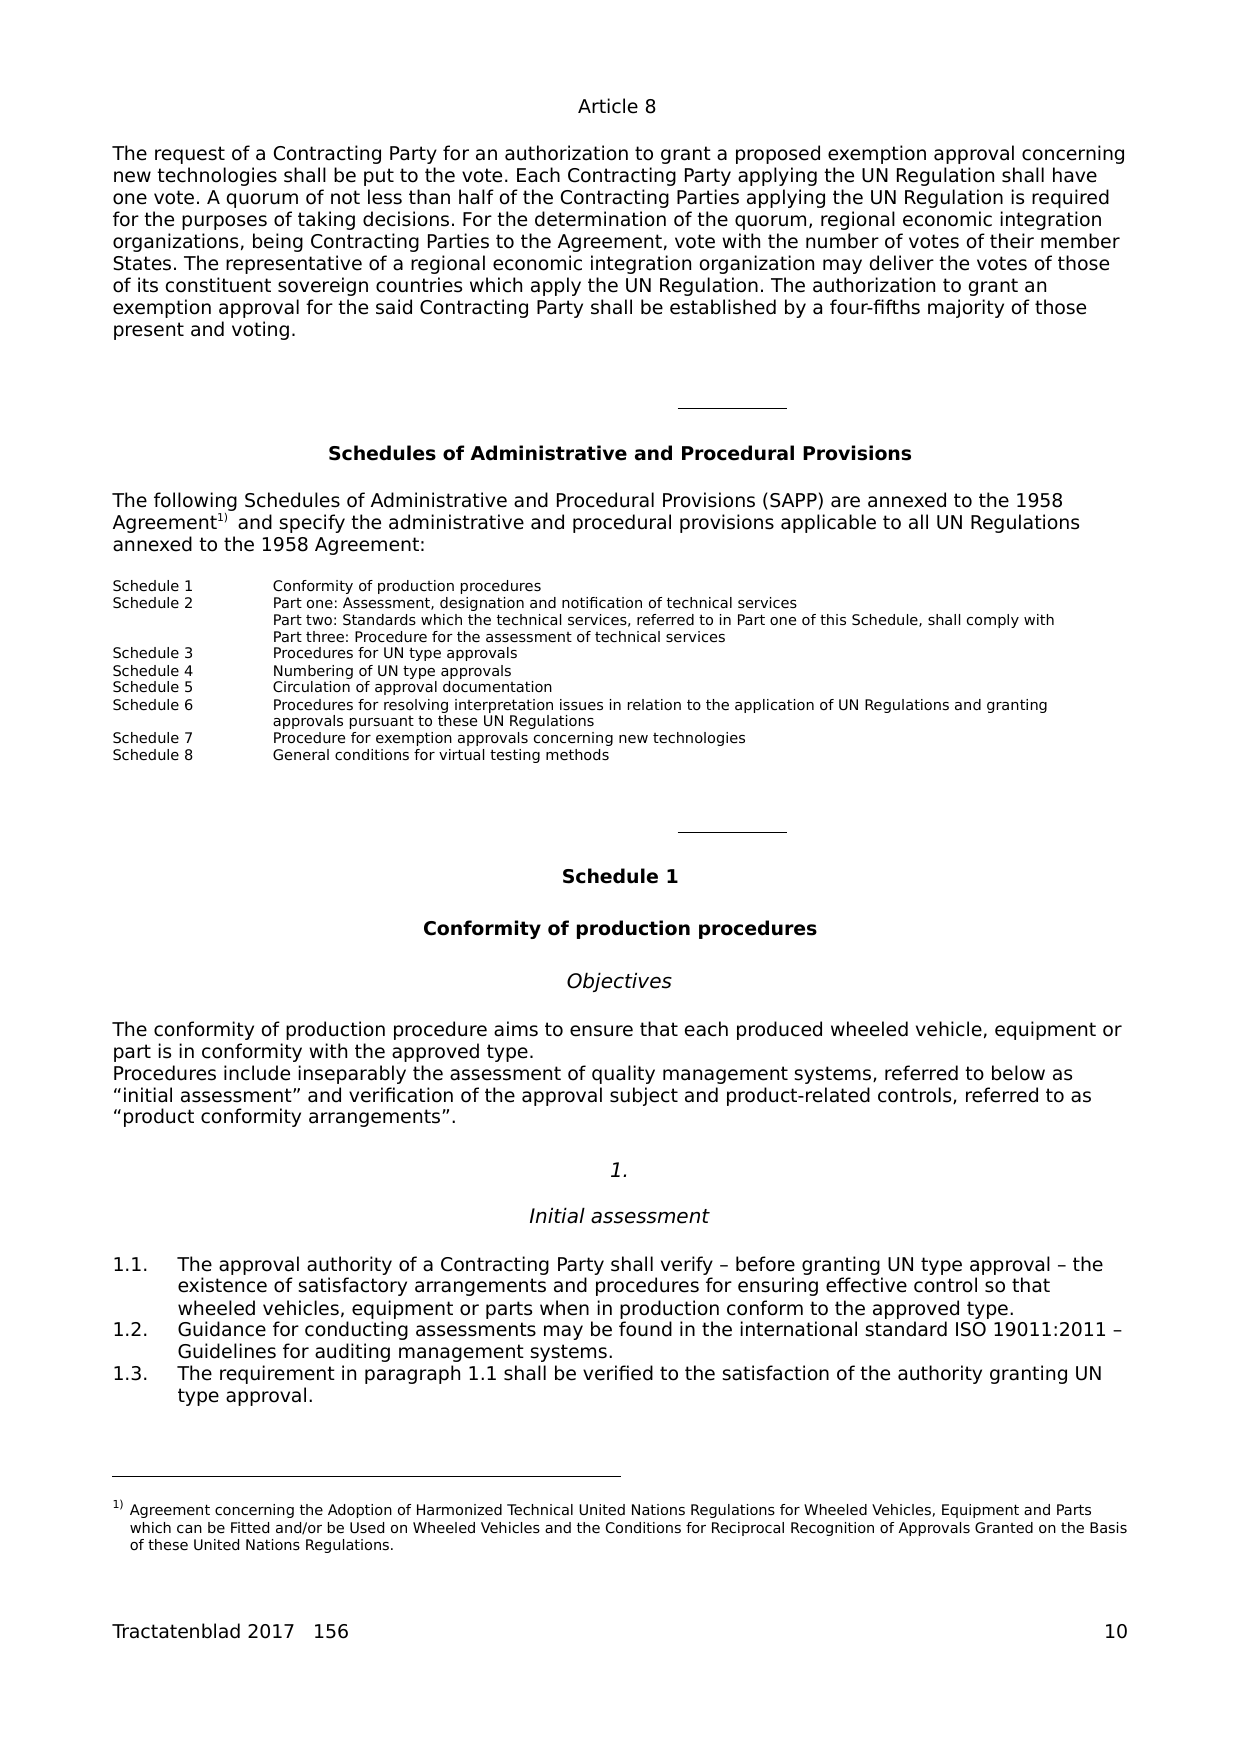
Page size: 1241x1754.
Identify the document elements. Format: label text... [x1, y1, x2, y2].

table_cell Schedule 3 [112, 645, 267, 662]
subtitle Article 8 [112, 96, 1128, 118]
table_cell Schedule 4 [112, 663, 267, 679]
text The following Schedules of Administrative and Procedural Provisions (SAPP) are annexed to the 1958 Agreement and specify the administrative and procedural provisions applicable to all UN Regulations annexed to the 1958 Agreement: [112, 490, 1128, 556]
table_cell Schedule 8 [112, 747, 267, 764]
table_cell Circulation of approval documentation [267, 679, 1128, 696]
table_cell Schedule 5 [112, 679, 267, 696]
table_cell Numbering of UN type approvals [267, 663, 1128, 679]
text The conformity of production procedure aims to ensure that each produced wheeled vehicle, equipment or part is in conformity with the approved type. [112, 1018, 1128, 1062]
subtitle 1. Initial assessment [112, 1158, 1128, 1228]
table_cell Schedule 2 [112, 595, 267, 611]
table_cell Procedures for UN type approvals [267, 645, 1128, 662]
text The request of a Contracting Party for an authorization to grant a proposed exemption approval concerning new technologies shall be put to the vote. Each Contracting Party applying the UN Regulation shall have one vote. A quorum of not less than half of the Contracting Parties applying the UN Regulation is required for the purposes of taking decisions. For the determination of the quorum, regional economic integration organizations, being Contracting Parties to the Agreement, vote with the number of votes of their member States. The representative of a regional economic integration organization may deliver the votes of those of its constituent sovereign countries which apply the UN Regulation. The authorization to grant an exemption approval for the said Contracting Party shall be established by a four-fifths majority of those present and voting. [112, 143, 1128, 341]
table_cell Part three: Procedure for the assessment of technical services [267, 629, 1128, 645]
table_cell [112, 611, 267, 628]
table_header Schedule 1 [112, 578, 267, 594]
subtitle Schedule 1 [112, 866, 1128, 888]
subtitle Conformity of production procedures [112, 918, 1128, 940]
text 1.3. The requirement in paragraph 1.1 shall be verified to the satisfaction of the authority granting UN type approval. [112, 1363, 1128, 1407]
table_cell Part one: Assessment, designation and notification of technical services [267, 595, 1128, 611]
subtitle Objectives [112, 970, 1128, 993]
table_header Conformity of production procedures [267, 578, 1128, 594]
table_cell [112, 629, 267, 645]
table_cell General conditions for virtual testing methods [267, 747, 1128, 764]
table_cell Procedure for exemption approvals concerning new technologies [267, 730, 1128, 747]
text Procedures include inseparably the assessment of quality management systems, referred to below as “initial assessment” and verification of the approval subject and product-related controls, referred to as “product conformity arrangements”. [112, 1062, 1128, 1128]
table_cell Procedures for resolving interpretation issues in relation to the application of UN Regulations and granting approvals pursuant to these UN Regulations [267, 696, 1128, 730]
table_cell Schedule 7 [112, 730, 267, 747]
table_cell Schedule 6 [112, 696, 267, 730]
text 1.1. The approval authority of a Contracting Party shall verify – before granting UN type approval – the existence of satisfactory arrangements and procedures for ensuring effective control so that wheeled vehicles, equipment or parts when in production conform to the approved type. [112, 1253, 1128, 1319]
subtitle Schedules of Administrative and Procedural Provisions [112, 443, 1128, 465]
table_cell Part two: Standards which the technical services, referred to in Part one of this Schedule, shall comply with [267, 611, 1128, 628]
text Agreement concerning the Adoption of Harmonized Technical United Nations Regulations for Wheeled Vehicles, Equipment and Parts which can be Fitted and/or be Used on Wheeled Vehicles and the Conditions for Reciprocal Recognition of Approvals Granted on the Basis of these United Nations Regulations. [112, 1498, 1128, 1554]
text 1.2. Guidance for conducting assessments may be found in the international standard ISO 19011:2011 – Guidelines for auditing management systems. [112, 1319, 1128, 1363]
